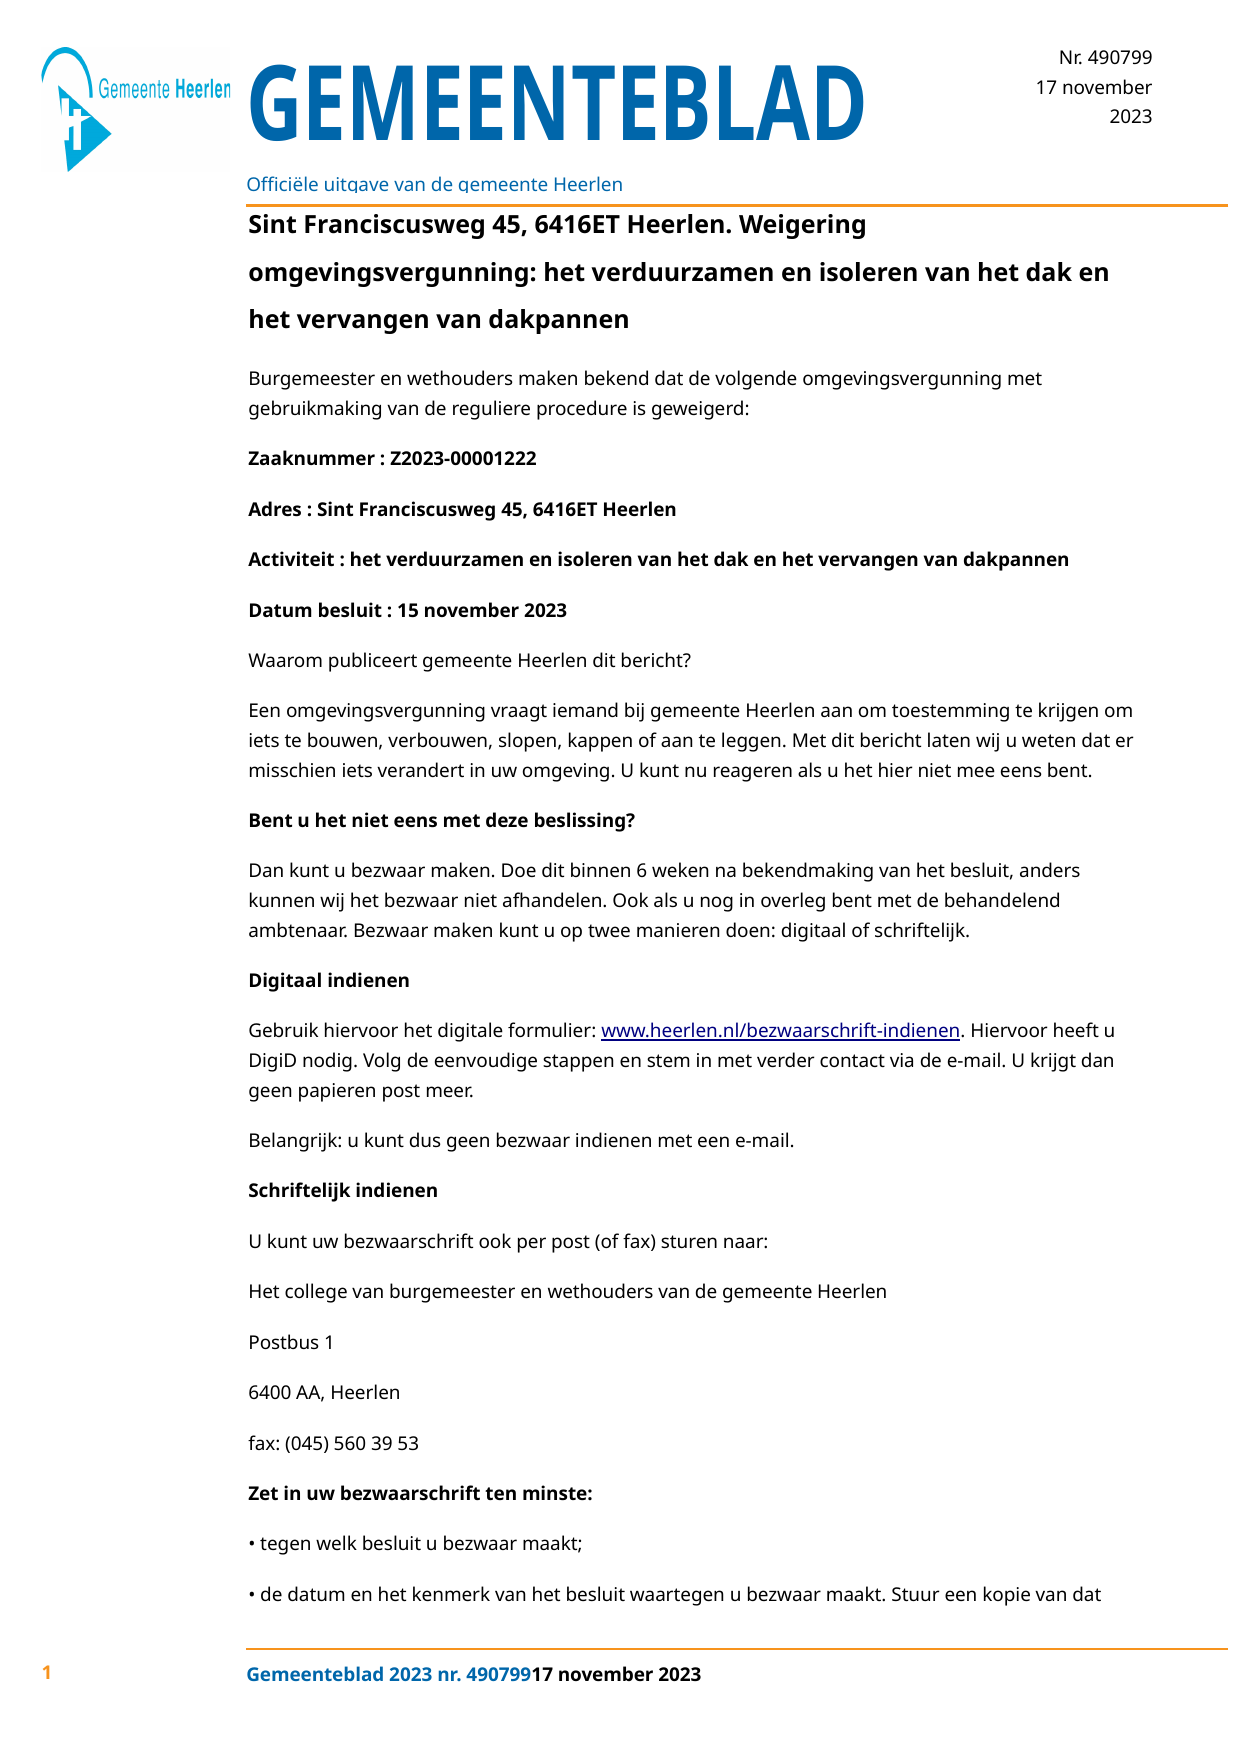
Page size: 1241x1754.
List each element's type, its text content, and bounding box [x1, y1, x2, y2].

text Waarom publiceert gemeente Heerlen dit bericht? [248, 647, 1152, 673]
text Bent u het niet eens met deze beslissing? [248, 807, 1152, 833]
text Dan kunt u bezwaar maken. Doe dit binnen 6 weken na bekendmaking van het besluit, anders kunnen wij het bezwaar niet afhandelen. Ook als u nog in overleg bent met de behandelend ambtenaar. Bezwaar maken kunt u op twee manieren doen: digitaal of schriftelijk. [248, 858, 1152, 942]
text Zaaknummer : Z2023-00001222 [248, 446, 1152, 471]
text Adres : Sint Franciscusweg 45, 6416ET Heerlen [248, 496, 1152, 522]
text Schriftelijk indienen [248, 1178, 1152, 1203]
text • tegen welk besluit u bezwaar maakt; [248, 1531, 1152, 1556]
text • de datum en het kenmerk van het besluit waartegen u bezwaar maakt. Stuur een kopie van dat [248, 1581, 1152, 1607]
text fax: (045) 560 39 53 [248, 1430, 1152, 1455]
text 6400 AA, Heerlen [248, 1379, 1152, 1405]
text Digitaal indienen [248, 967, 1152, 993]
text Belangrijk: u kunt dus geen bezwaar indienen met een e-mail. [248, 1127, 1152, 1153]
text Activiteit : het verduurzamen en isoleren van het dak en het vervangen van dakpannen [248, 546, 1152, 572]
text Gebruik hiervoor het digitale formulier: www.heerlen.nl/bezwaarschrift-indienen. Hiervoor heeft u DigiD nodig. Volg de eenvoudige stappen en stem in met verder contact via de e-mail. U krijgt dan geen papieren post meer. [248, 1018, 1152, 1102]
picture [41, 47, 59, 70]
text U kunt uw bezwaarschrift ook per post (of fax) sturen naar: [248, 1228, 1152, 1254]
text Burgemeester en wethouders maken bekend dat de volgende omgevingsvergunning met gebruikmaking van de reguliere procedure is geweigerd: [248, 366, 1152, 421]
text Postbus 1 [248, 1329, 1152, 1354]
text Het college van burgemeester en wethouders van de gemeente Heerlen [248, 1278, 1152, 1304]
picture [41, 47, 231, 172]
text Een omgevingsvergunning vraagt iemand bij gemeente Heerlen aan om toestemming te krijgen om iets te bouwen, verbouwen, slopen, kappen of aan te leggen. Met dit bericht laten wij u weten dat er misschien iets verandert in uw omgeving. U kunt nu reageren als u het hier niet mee eens bent. [248, 698, 1152, 782]
text Sint Franciscusweg 45, 6416ET Heerlen. Weigering omgevingsvergunning: het verduurzamen en isoleren van het dak en het vervangen van dakpannen [248, 207, 1152, 336]
text Datum besluit : 15 november 2023 [248, 597, 1152, 622]
text Zet in uw bezwaarschrift ten minste: [248, 1480, 1152, 1506]
